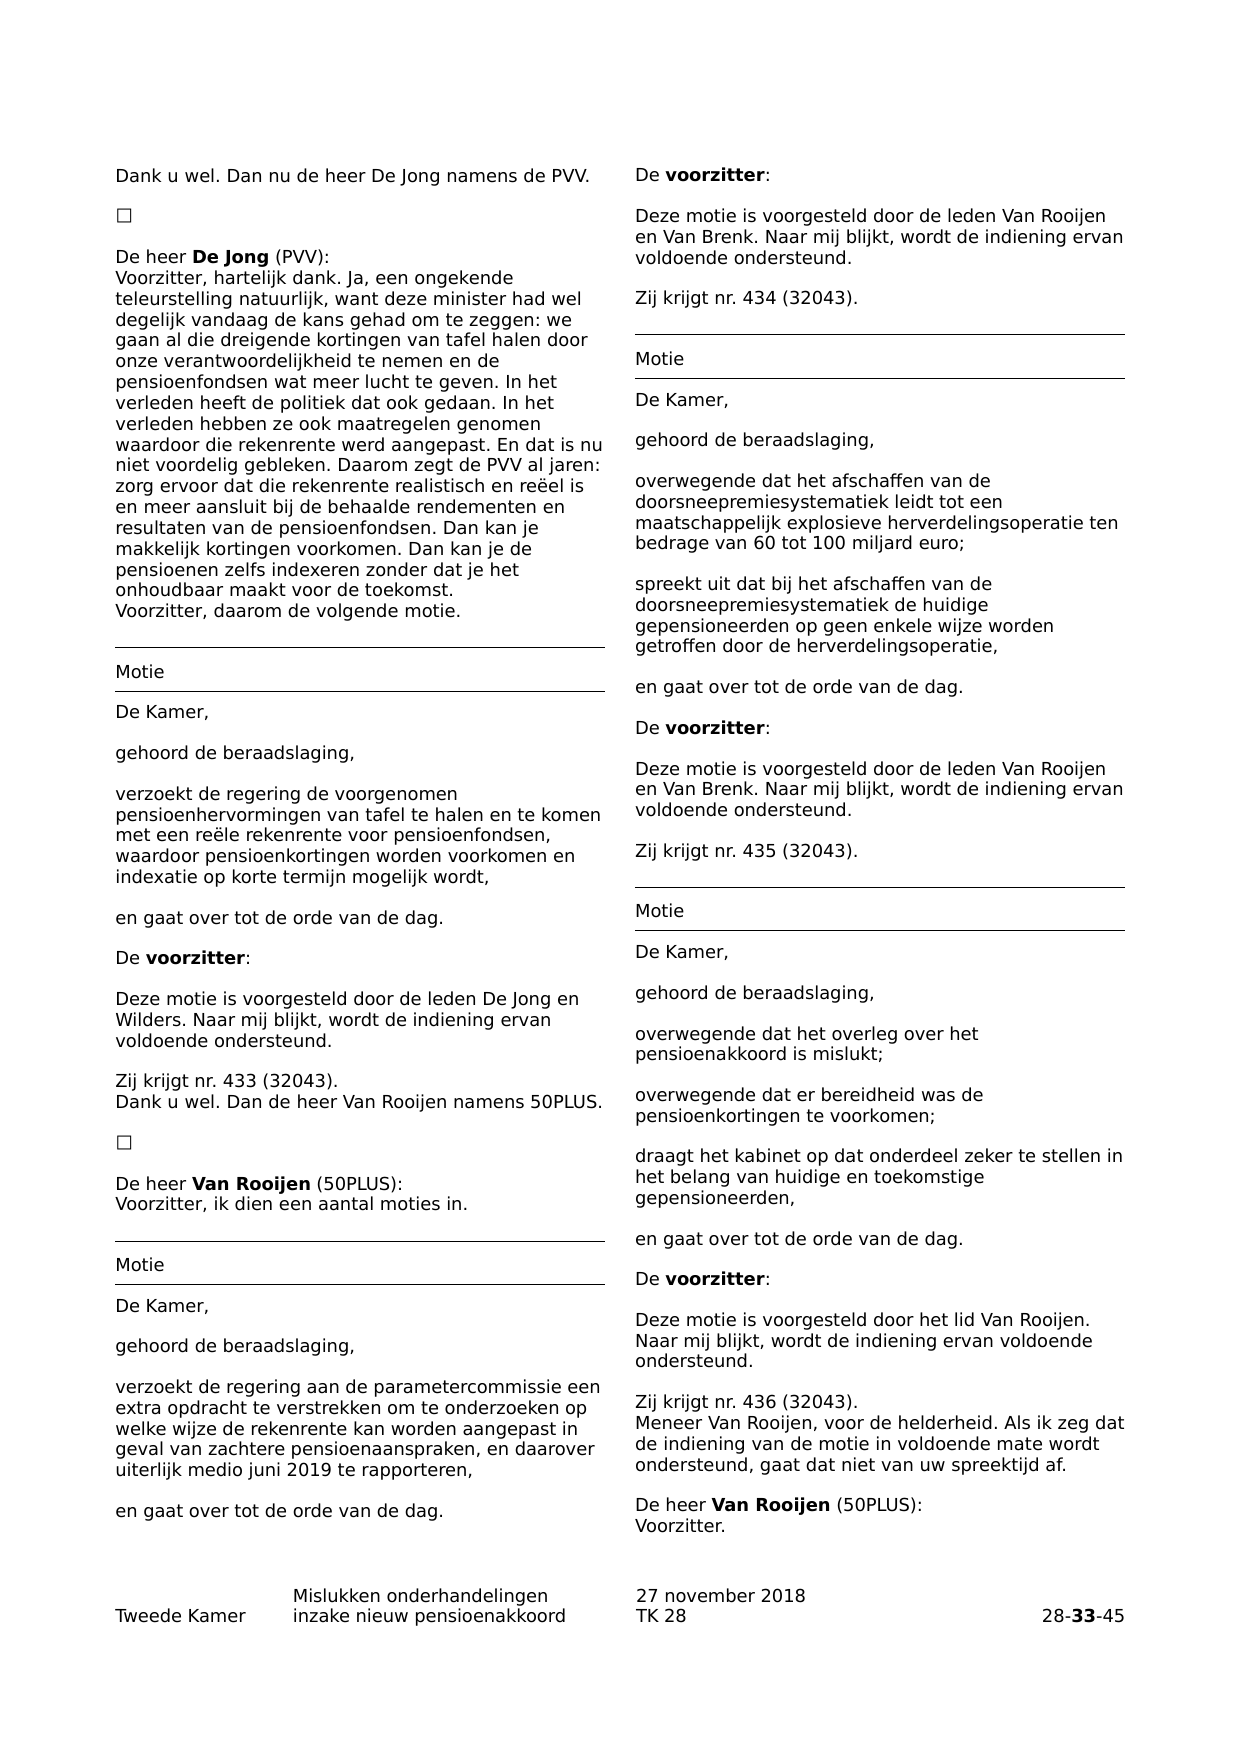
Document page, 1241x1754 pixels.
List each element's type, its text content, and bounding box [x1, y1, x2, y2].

text Zij krijgt nr. 433 (32043). [115, 1071, 605, 1092]
text draagt het kabinet op dat onderdeel zeker te stellen in het belang van huidige en toekomstige gepensioneerden, [635, 1146, 1125, 1208]
text De Kamer, [635, 389, 1125, 410]
text Dank u wel. Dan nu de heer De Jong namens de PVV. [115, 165, 605, 186]
text en gaat over tot de orde van de dag. [635, 1228, 1125, 1249]
text gehoord de beraadslaging, [115, 1336, 605, 1357]
text Meneer Van Rooijen, voor de helderheid. Als ik zeg dat de indiening van de motie in voldoende mate wordt ondersteund, gaat dat niet van uw spreektijd af. [635, 1413, 1125, 1475]
text Motie [115, 662, 605, 682]
text overwegende dat het overleg over het pensioenakkoord is mislukt; [635, 1023, 1125, 1065]
text overwegende dat er bereidheid was de pensioenkortingen te voorkomen; [635, 1085, 1125, 1126]
text en gaat over tot de orde van de dag. [635, 677, 1125, 698]
text ⬜ [115, 206, 605, 227]
text Zij krijgt nr. 436 (32043). [635, 1392, 1125, 1413]
text De voorzitter: [635, 165, 1125, 186]
text Deze motie is voorgesteld door de leden De Jong en Wilders. Naar mij blijkt, wordt de indiening ervan voldoende ondersteund. [115, 989, 605, 1051]
text gehoord de beraadslaging, [115, 743, 605, 764]
text Motie [115, 1255, 605, 1276]
text Voorzitter, daarom de volgende motie. [115, 601, 605, 622]
text De Kamer, [115, 702, 605, 723]
text Dank u wel. Dan de heer Van Rooijen namens 50PLUS. [115, 1092, 605, 1113]
text Voorzitter, ik dien een aantal moties in. [115, 1194, 605, 1215]
text De heer Van Rooijen (50PLUS): [115, 1173, 605, 1194]
text en gaat over tot de orde van de dag. [115, 907, 605, 928]
text Deze motie is voorgesteld door de leden Van Rooijen en Van Brenk. Naar mij blijkt, wordt de indiening ervan voldoende ondersteund. [635, 206, 1125, 268]
text Zij krijgt nr. 434 (32043). [635, 288, 1125, 309]
text gehoord de beraadslaging, [635, 983, 1125, 1003]
text De voorzitter: [115, 948, 605, 969]
text gehoord de beraadslaging, [635, 430, 1125, 451]
text Voorzitter, hartelijk dank. Ja, een ongekende teleurstelling natuurlijk, want deze minister had wel degelijk vandaag de kans gehad om te zeggen: we gaan al die dreigende kortingen van tafel halen door onze verantwoordelijkheid te nemen en de pensioenfondsen wat meer lucht te geven. In het verleden heeft de politiek dat ook gedaan. In het verleden hebben ze ook maatregelen genomen waardoor die rekenrente werd aangepast. En dat is nu niet voordelig gebleken. Daarom zegt de PVV al jaren: zorg ervoor dat die rekenrente realistisch en reëel is en meer aansluit bij de behaalde rendementen en resultaten van de pensioenfondsen. Dan kan je makkelijk kortingen voorkomen. Dan kan je de pensioenen zelfs indexeren zonder dat je het onhoudbaar maakt voor de toekomst. [115, 268, 605, 601]
text ⬜ [115, 1133, 605, 1153]
text spreekt uit dat bij het afschaffen van de doorsneepremiesystematiek de huidige gepensioneerden op geen enkele wijze worden getroffen door de herverdelingsoperatie, [635, 574, 1125, 657]
text verzoekt de regering de voorgenomen pensioenhervormingen van tafel te halen en te komen met een reële rekenrente voor pensioenfondsen, waardoor pensioenkortingen worden voorkomen en indexatie op korte termijn mogelijk wordt, [115, 784, 605, 887]
text verzoekt de regering aan de parametercommissie een extra opdracht te verstrekken om te onderzoeken op welke wijze de rekenrente kan worden aangepast in geval van zachtere pensioenaanspraken, en daarover uiterlijk medio juni 2019 te rapporteren, [115, 1377, 605, 1481]
text Motie [635, 901, 1125, 922]
text De heer Van Rooijen (50PLUS): [635, 1495, 1125, 1516]
text Voorzitter. [635, 1516, 1125, 1537]
text Deze motie is voorgesteld door het lid Van Rooijen. Naar mij blijkt, wordt de indiening ervan voldoende ondersteund. [635, 1310, 1125, 1372]
text De heer De Jong (PVV): [115, 247, 605, 268]
text Motie [635, 349, 1125, 369]
text en gaat over tot de orde van de dag. [115, 1501, 605, 1521]
text De Kamer, [635, 942, 1125, 963]
text De voorzitter: [635, 1269, 1125, 1290]
text Deze motie is voorgesteld door de leden Van Rooijen en Van Brenk. Naar mij blijkt, wordt de indiening ervan voldoende ondersteund. [635, 758, 1125, 821]
text De voorzitter: [635, 718, 1125, 738]
text De Kamer, [115, 1296, 605, 1316]
text overwegende dat het afschaffen van de doorsneepremiesystematiek leidt tot een maatschappelijk explosieve herverdelingsoperatie ten bedrage van 60 tot 100 miljard euro; [635, 471, 1125, 554]
text Zij krijgt nr. 435 (32043). [635, 841, 1125, 861]
